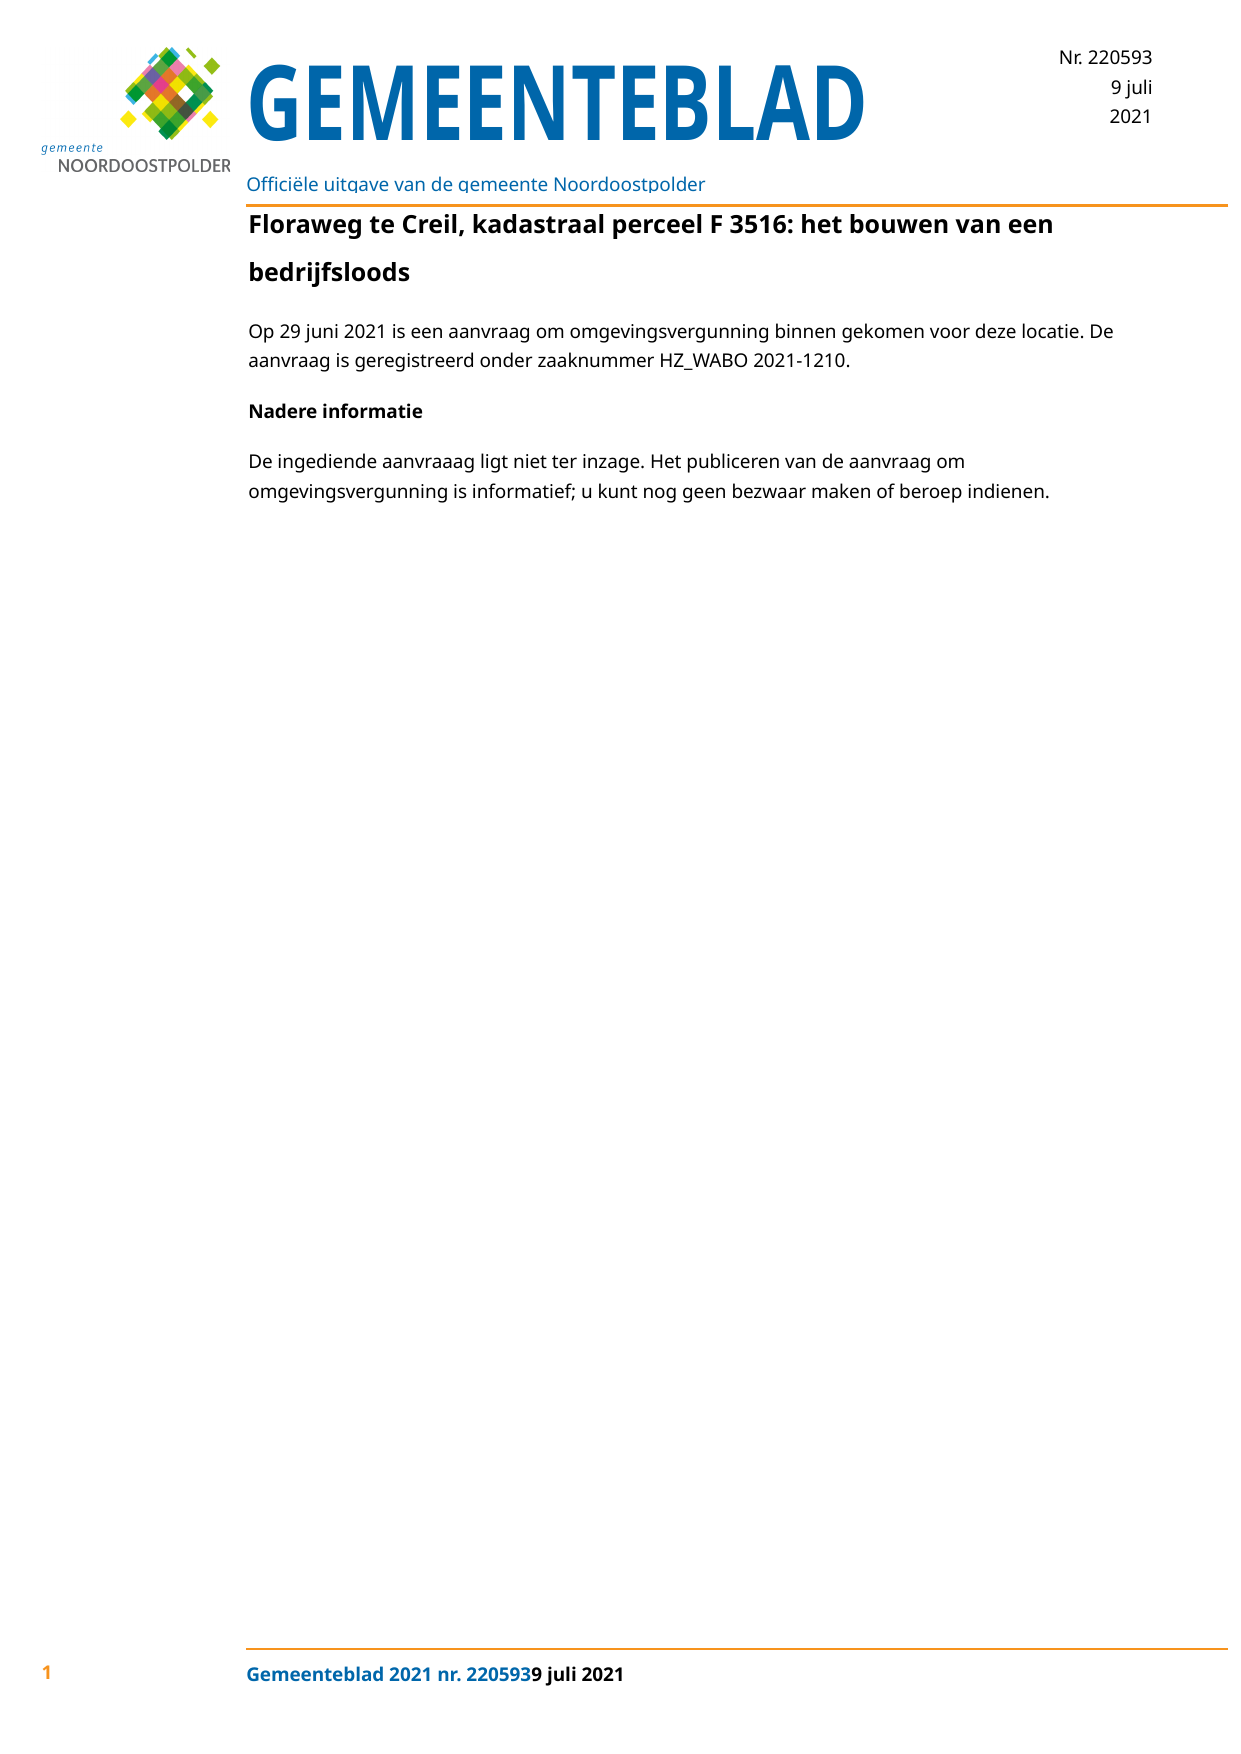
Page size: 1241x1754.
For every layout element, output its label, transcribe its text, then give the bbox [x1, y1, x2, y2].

text Op 29 juni 2021 is een aanvraag om omgevingsvergunning binnen gekomen voor deze locatie. De aanvraag is geregistreerd onder zaaknummer HZ_WABO 2021-1210. [248, 318, 1152, 373]
text Nadere informatie [248, 398, 1152, 424]
text Floraweg te Creil, kadastraal perceel F 3516: het bouwen van een bedrijfsloods [248, 207, 1152, 288]
text De ingediende aanvraaag ligt niet ter inzage. Het publiceren van de aanvraag om omgevingsvergunning is informatief; u kunt nog geen bezwaar maken of beroep indienen. [248, 448, 1152, 504]
picture [41, 47, 231, 172]
